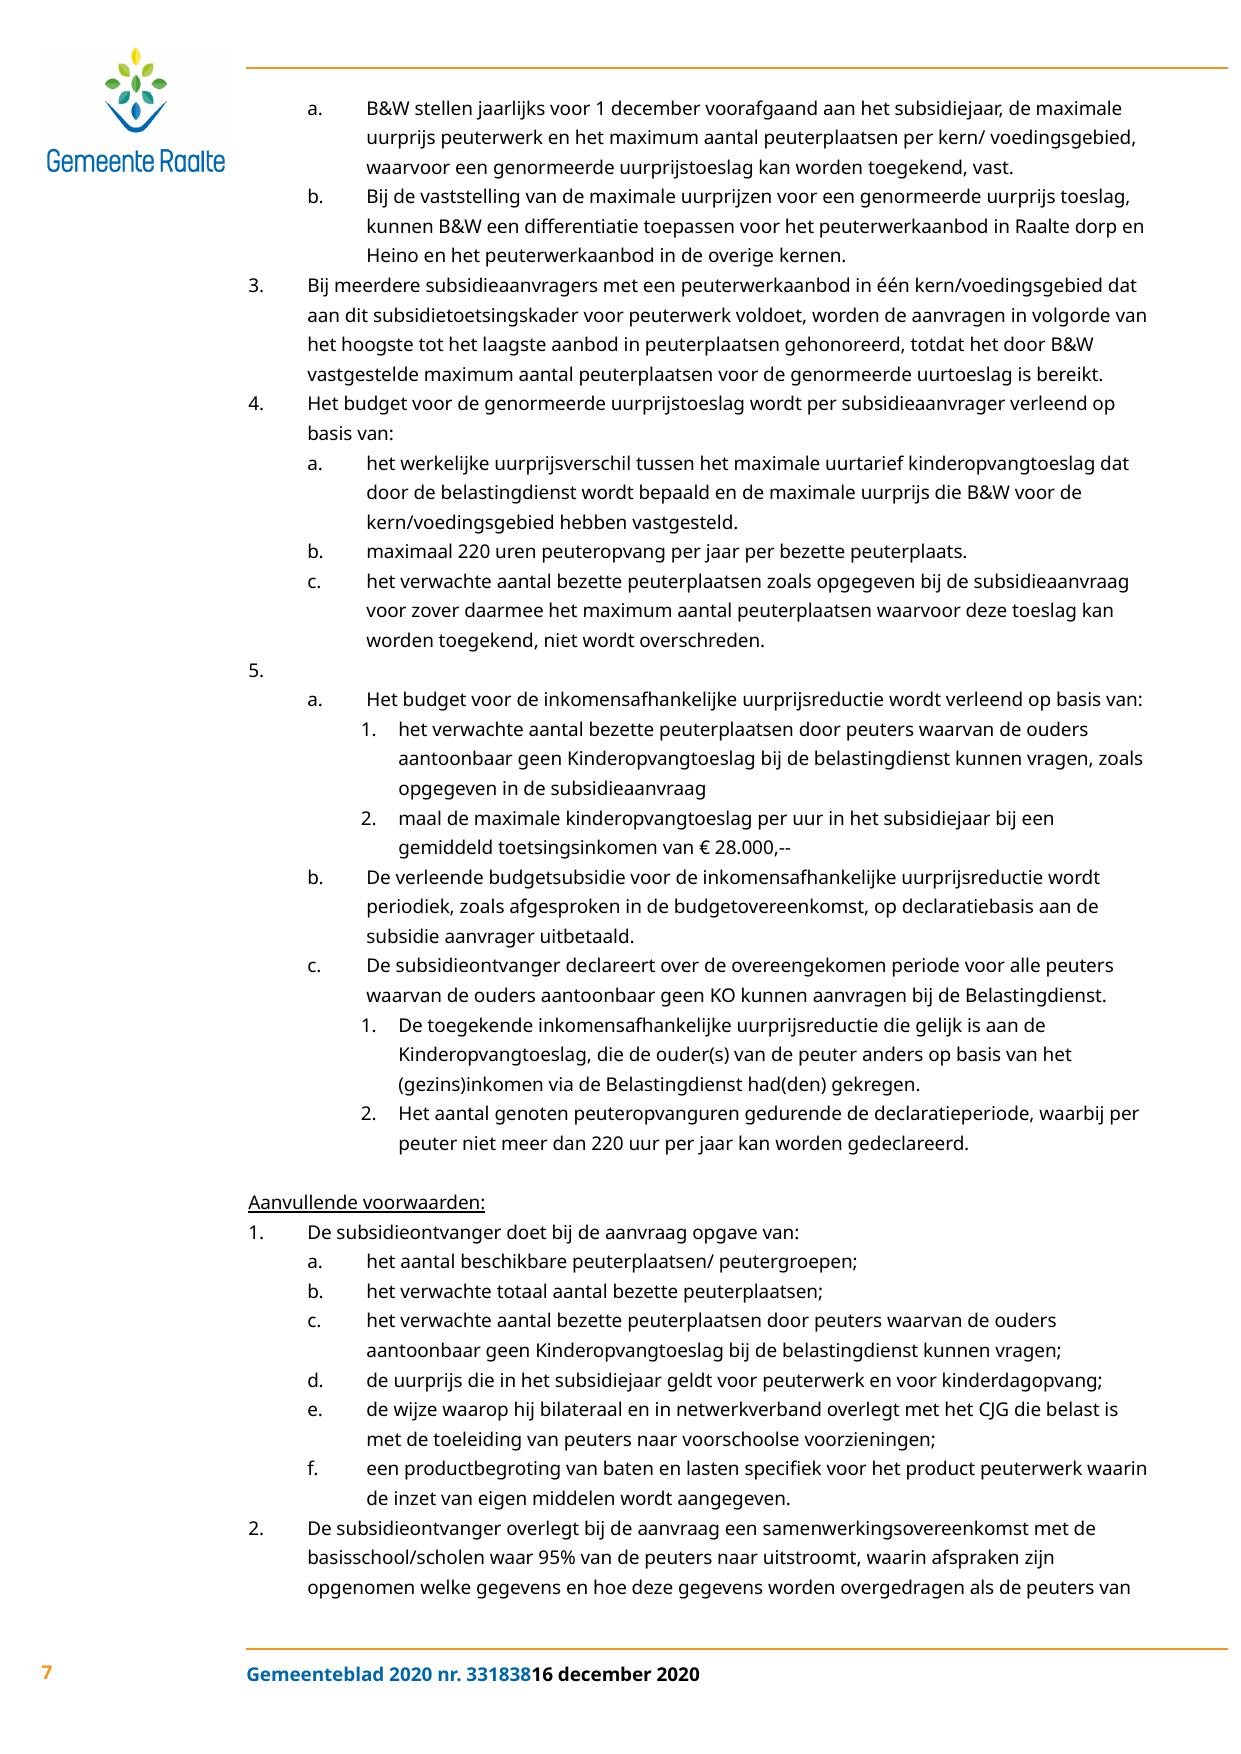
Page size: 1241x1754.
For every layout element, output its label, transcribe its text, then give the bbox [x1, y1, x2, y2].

list De toegekende inkomensafhankelijke uurprijsreductie die gelijk is aan de Kinderopvangtoeslag, die de ouder(s) van de peuter anders op basis van het (gezins)inkomen via de Belastingdienst had(den) gekregen. [361, 1012, 1152, 1097]
list De subsidieontvanger declareert over de overeengekomen periode voor alle peuters waarvan de ouders aantoonbaar geen KO kunnen aanvragen bij de Belastingdienst. [307, 953, 1152, 1008]
list een productbegroting van baten en lasten specifiek voor het product peuterwerk waarin de inzet van eigen middelen wordt aangegeven. [307, 1456, 1152, 1511]
list het verwachte aantal bezette peuterplaatsen door peuters waarvan de ouders aantoonbaar geen Kinderopvangtoeslag bij de belastingdienst kunnen vragen, zoals opgegeven in de subsidieaanvraag [361, 716, 1152, 801]
picture [41, 47, 231, 172]
list Het budget voor de genormeerde uurprijstoeslag wordt per subsidieaanvrager verleend op basis van: [248, 391, 1152, 446]
list het verwachte aantal bezette peuterplaatsen zoals opgegeven bij de subsidieaanvraag voor zover daarmee het maximum aantal peuterplaatsen waarvoor deze toeslag kan worden toegekend, niet wordt overschreden. [307, 568, 1152, 653]
list Het budget voor de inkomensafhankelijke uurprijsreductie wordt verleend op basis van: [307, 686, 1152, 712]
list Bij meerdere subsidieaanvragers met een peuterwerkaanbod in één kern/voedingsgebied dat aan dit subsidietoetsingskader voor peuterwerk voldoet, worden de aanvragen in volgorde van het hoogste tot het laagste aanbod in peuterplaatsen gehonoreerd, totdat het door B&W vastgestelde maximum aantal peuterplaatsen voor de genormeerde uurtoeslag is bereikt. [248, 272, 1152, 387]
list de wijze waarop hij bilateraal en in netwerkverband overlegt met het CJG die belast is met de toeleiding van peuters naar voorschoolse voorzieningen; [307, 1396, 1152, 1452]
text Aanvullende voorwaarden: [248, 1189, 1152, 1215]
list het verwachte aantal bezette peuterplaatsen door peuters waarvan de ouders aantoonbaar geen Kinderopvangtoeslag bij de belastingdienst kunnen vragen; [307, 1308, 1152, 1363]
list De subsidieontvanger doet bij de aanvraag opgave van: [248, 1219, 1152, 1245]
list het werkelijke uurprijsverschil tussen het maximale uurtarief kinderopvangtoeslag dat door de belastingdienst wordt bepaald en de maximale uurprijs die B&W voor de kern/voedingsgebied hebben vastgesteld. [307, 450, 1152, 535]
list maximaal 220 uren peuteropvang per jaar per bezette peuterplaats. [307, 538, 1152, 564]
list maal de maximale kinderopvangtoeslag per uur in het subsidiejaar bij een gemiddeld toetsingsinkomen van € 28.000,-- [361, 805, 1152, 860]
list De subsidieontvanger overlegt bij de aanvraag een samenwerkingsovereenkomst met de basisschool/scholen waar 95% van de peuters naar uitstroomt, waarin afspraken zijn opgenomen welke gegevens en hoe deze gegevens worden overgedragen als de peuters van [248, 1515, 1152, 1600]
list De verleende budgetsubsidie voor de inkomensafhankelijke uurprijsreductie wordt periodiek, zoals afgesproken in de budgetovereenkomst, op declaratiebasis aan de subsidie aanvrager uitbetaald. [307, 864, 1152, 949]
list Het aantal genoten peuteropvanguren gedurende de declaratieperiode, waarbij per peuter niet meer dan 220 uur per jaar kan worden gedeclareerd. [361, 1101, 1152, 1156]
list de uurprijs die in het subsidiejaar geldt voor peuterwerk en voor kinderdagopvang; [307, 1367, 1152, 1393]
list B&W stellen jaarlijks voor 1 december voorafgaand aan het subsidiejaar, de maximale uurprijs peuterwerk en het maximum aantal peuterplaatsen per kern/ voedingsgebied, waarvoor een genormeerde uurprijstoeslag kan worden toegekend, vast. [307, 95, 1152, 180]
list het aantal beschikbare peuterplaatsen/ peutergroepen; [307, 1248, 1152, 1274]
list het verwachte totaal aantal bezette peuterplaatsen; [307, 1278, 1152, 1304]
list Bij de vaststelling van de maximale uurprijzen voor een genormeerde uurprijs toeslag, kunnen B&W een differentiatie toepassen voor het peuterwerkaanbod in Raalte dorp en Heino en het peuterwerkaanbod in de overige kernen. [307, 183, 1152, 268]
